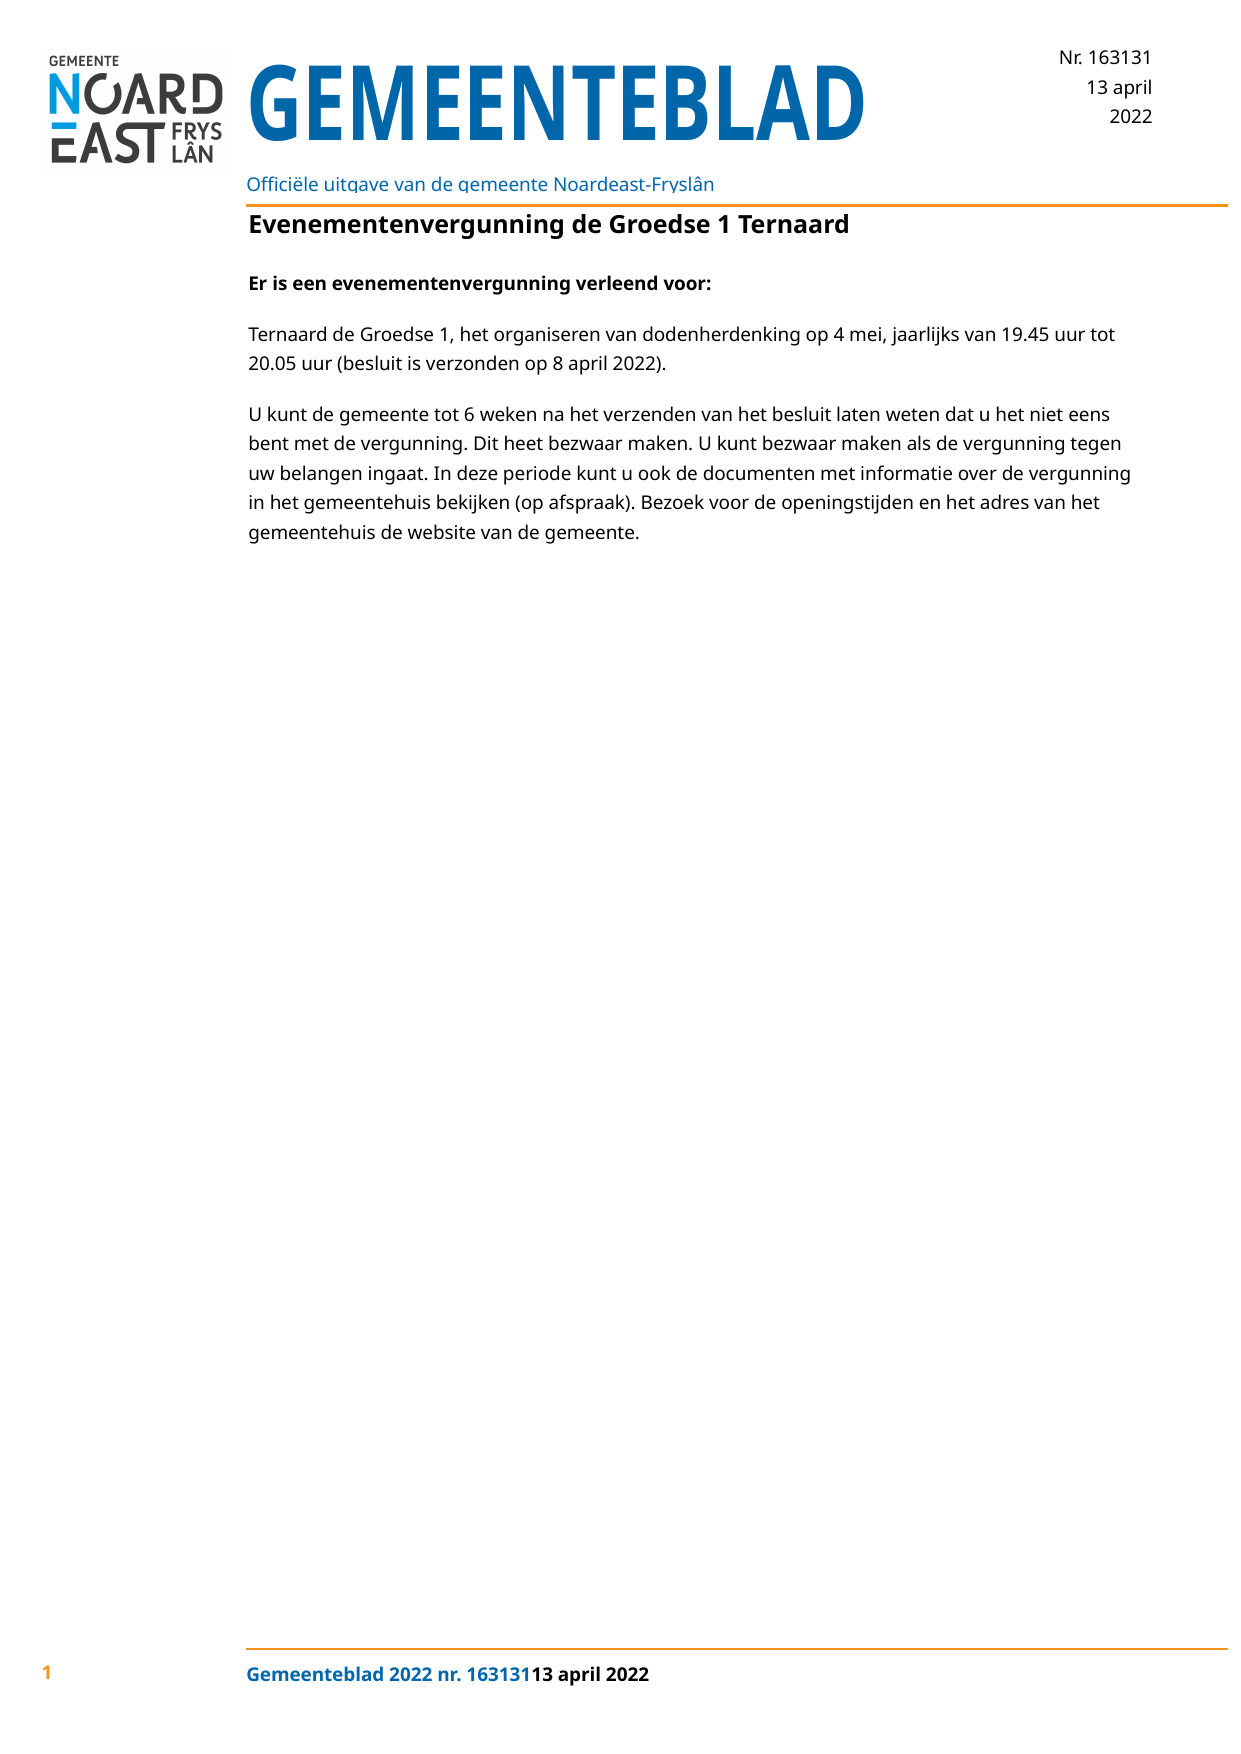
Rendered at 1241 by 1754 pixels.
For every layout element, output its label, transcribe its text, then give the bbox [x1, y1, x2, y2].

text Ternaard de Groedse 1, het organiseren van dodenherdenking op 4 mei, jaarlijks van 19.45 uur tot 20.05 uur (besluit is verzonden op 8 april 2022). [248, 321, 1152, 376]
text U kunt de gemeente tot 6 weken na het verzenden van het besluit laten weten dat u het niet eens bent met de vergunning. Dit heet bezwaar maken. U kunt bezwaar maken als de vergunning tegen uw belangen ingaat. In deze periode kunt u ook de documenten met informatie over de vergunning in het gemeentehuis bekijken (op afspraak). Bezoek voor de openingstijden en het adres van het gemeentehuis de website van de gemeente. [248, 401, 1152, 545]
picture [41, 47, 231, 172]
text Evenementenvergunning de Groedse 1 Ternaard [248, 207, 1152, 241]
text Er is een evenementenvergunning verleend voor: [248, 270, 1152, 296]
